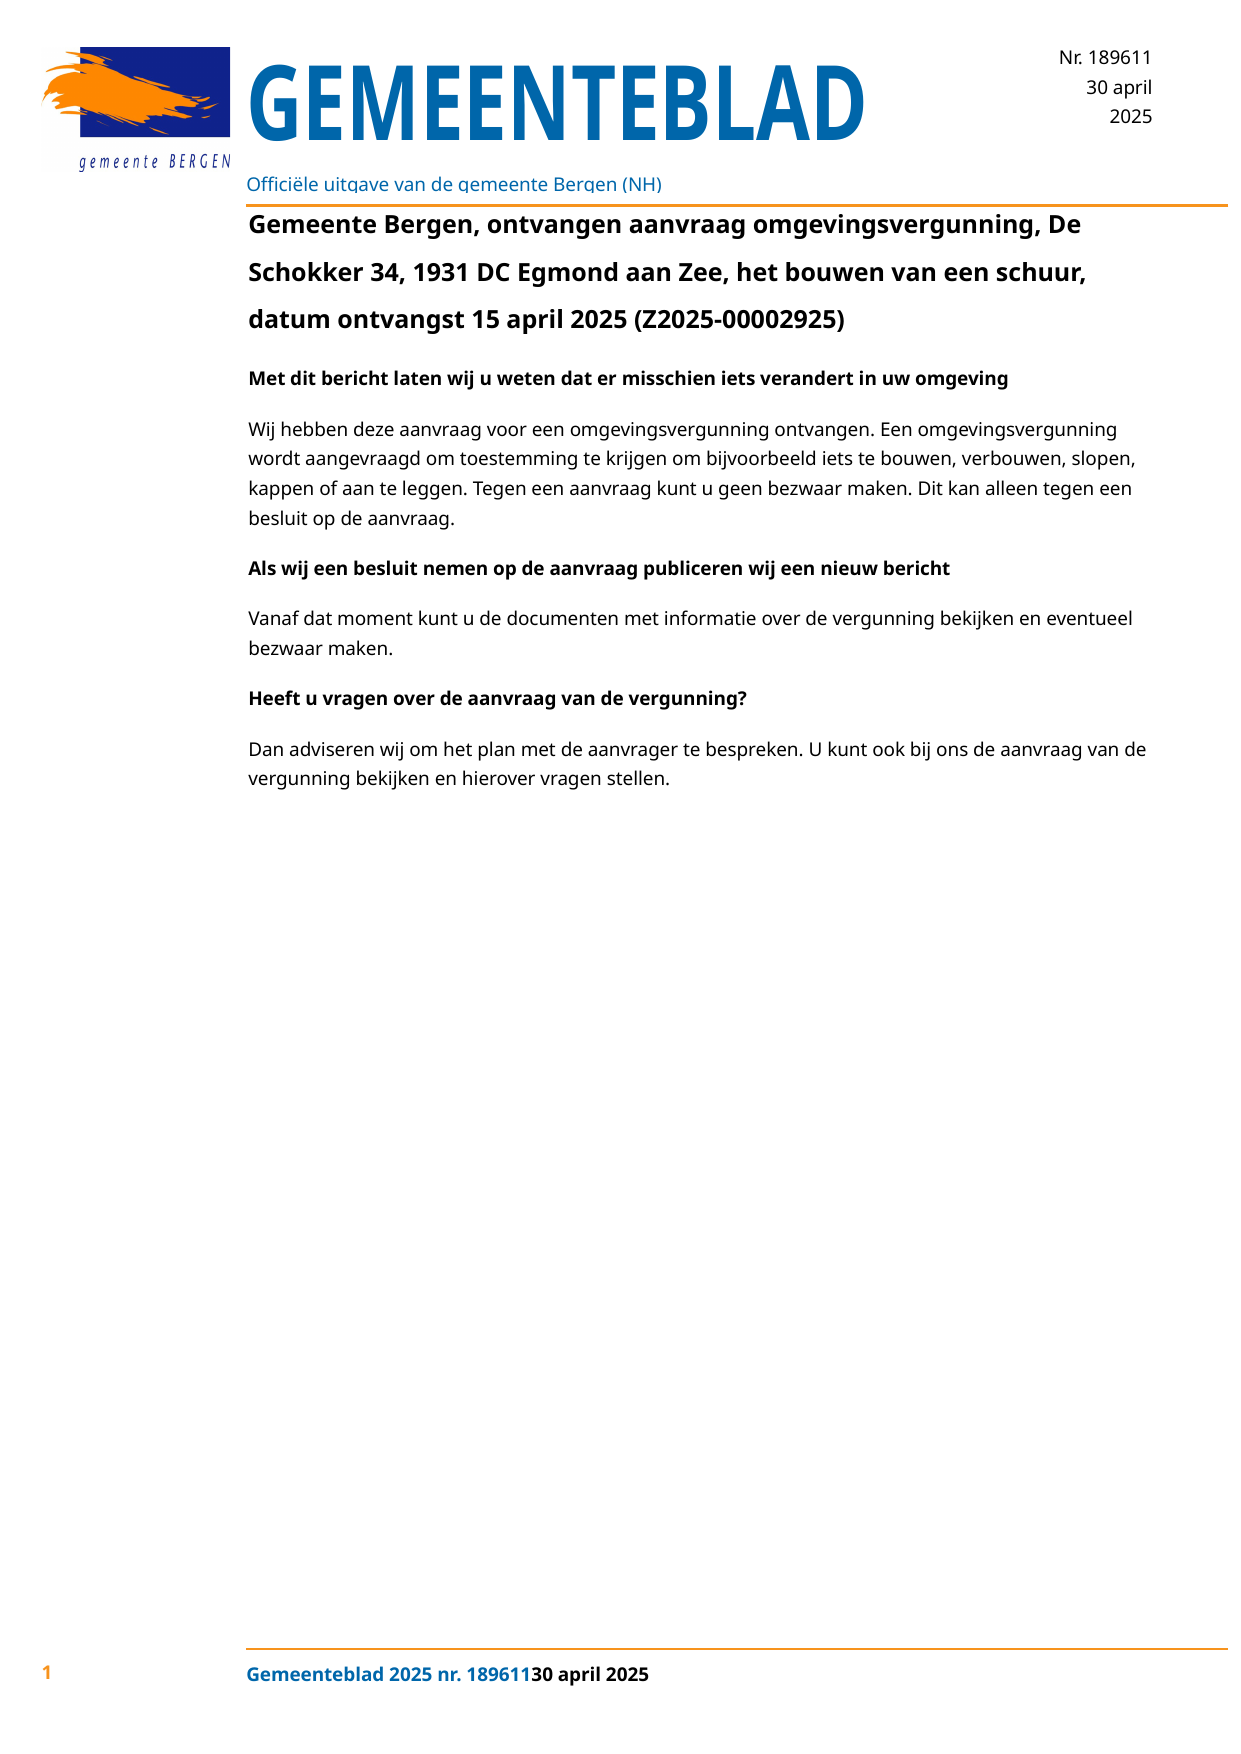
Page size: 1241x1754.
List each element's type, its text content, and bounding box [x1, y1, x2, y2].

text Dan adviseren wij om het plan met de aanvrager te bespreken. U kunt ook bij ons de aanvraag van de vergunning bekijken en hierover vragen stellen. [248, 736, 1152, 791]
text Vanaf dat moment kunt u de documenten met informatie over de vergunning bekijken en eventueel bezwaar maken. [248, 606, 1152, 661]
text Wij hebben deze aanvraag voor een omgevingsvergunning ontvangen. Een omgevingsvergunning wordt aangevraagd om toestemming te krijgen om bijvoorbeeld iets te bouwen, verbouwen, slopen, kappen of aan te leggen. Tegen een aanvraag kunt u geen bezwaar maken. Dit kan alleen tegen een besluit op de aanvraag. [248, 416, 1152, 530]
text Heeft u vragen over de aanvraag van de vergunning? [248, 686, 1152, 711]
picture [41, 47, 231, 172]
text Met dit bericht laten wij u weten dat er misschien iets verandert in uw omgeving [248, 366, 1152, 391]
text Als wij een besluit nemen op de aanvraag publiceren wij een nieuw bericht [248, 555, 1152, 581]
text Gemeente Bergen, ontvangen aanvraag omgevingsvergunning, De Schokker 34, 1931 DC Egmond aan Zee, het bouwen van een schuur, datum ontvangst 15 april 2025 (Z2025-00002925) [248, 207, 1152, 336]
